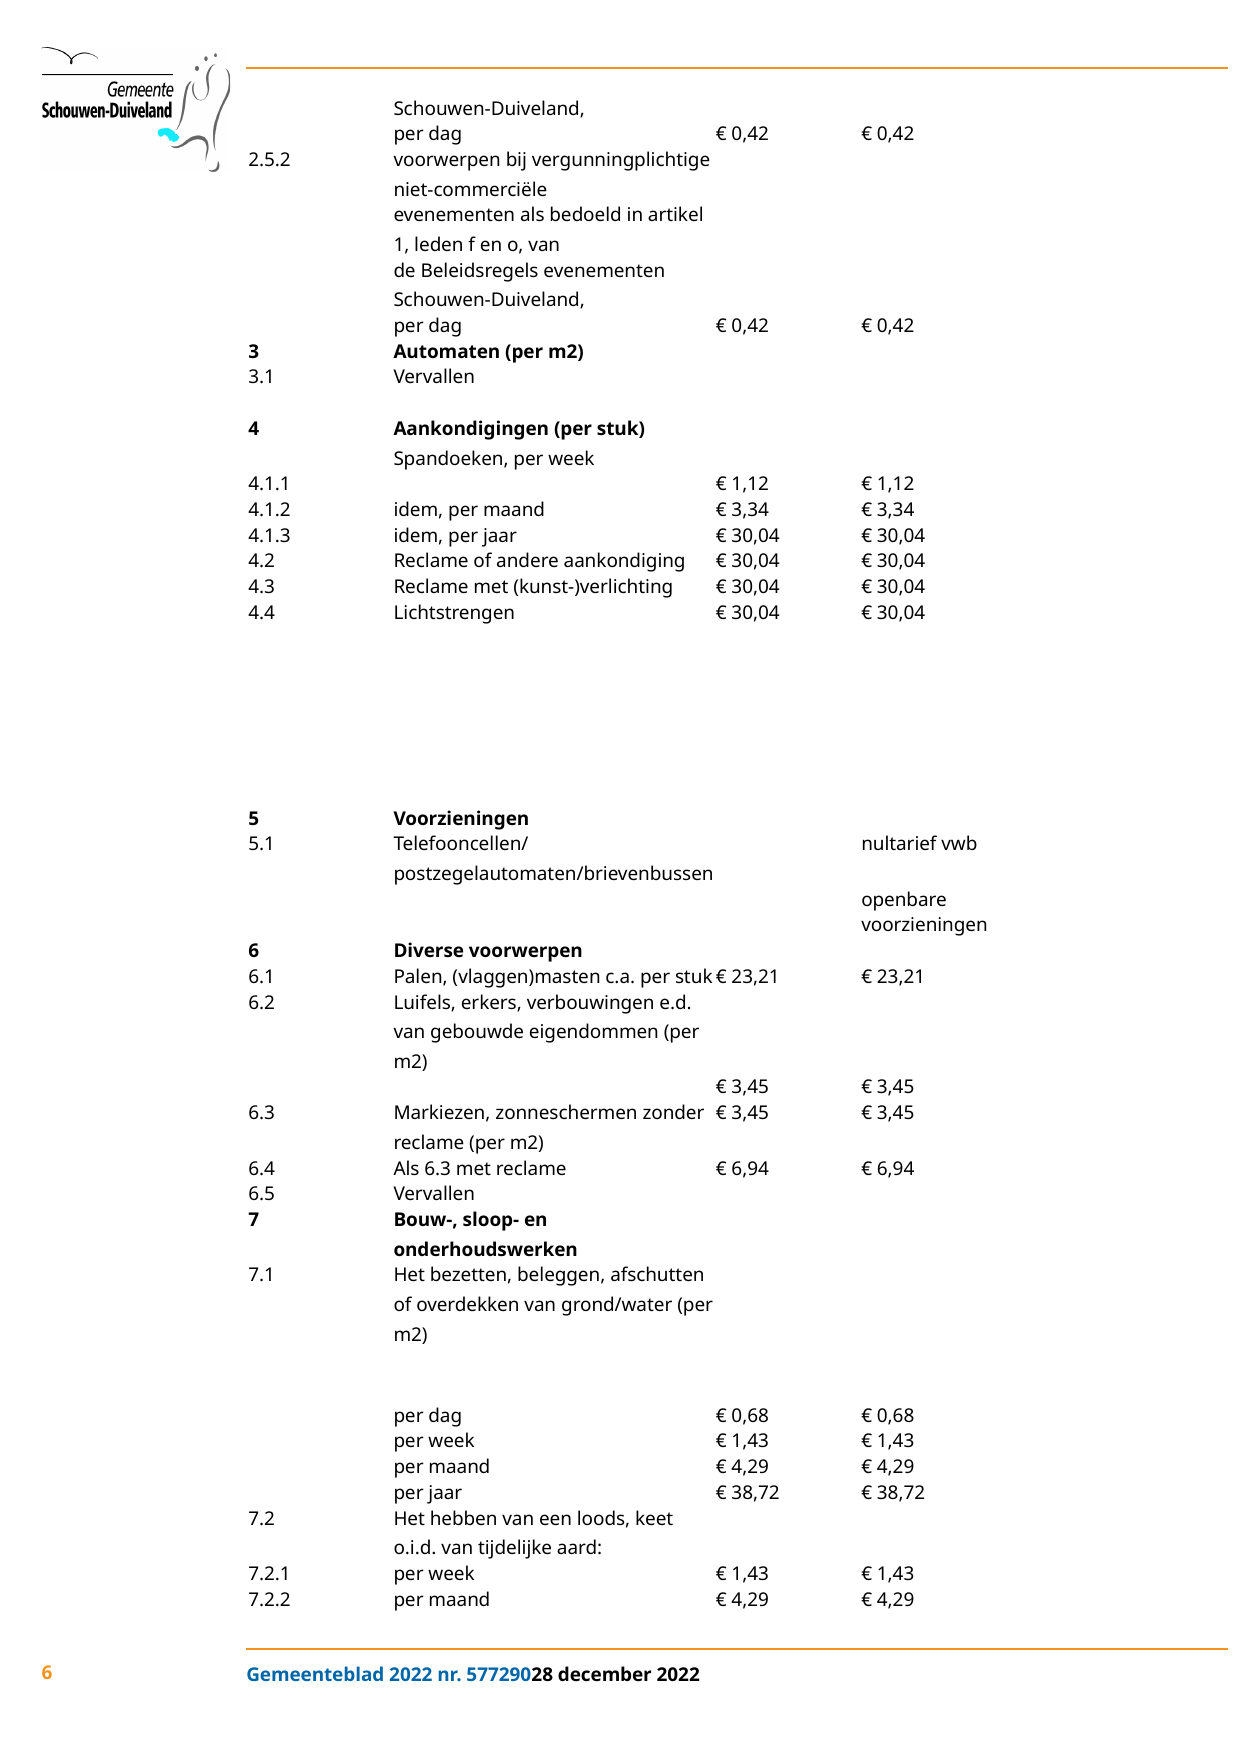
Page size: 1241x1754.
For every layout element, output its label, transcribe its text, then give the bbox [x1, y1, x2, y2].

table_cell € 4,29 [861, 1586, 1006, 1611]
table_cell [393, 754, 716, 779]
table_cell 7 [248, 1206, 393, 1262]
table_cell [861, 1262, 1006, 1376]
table_cell Vervallen [393, 1181, 716, 1206]
table_cell Bouw-, sloop- en onderhoudswerken [393, 1206, 716, 1262]
table_cell [861, 754, 1006, 779]
table_cell [1006, 338, 1152, 364]
table_cell Vervallen [393, 364, 716, 389]
table_cell [861, 676, 1006, 702]
table_cell 6.3 [248, 1100, 393, 1155]
table_cell [248, 754, 393, 779]
table_cell [248, 1074, 393, 1099]
table_cell € 38,72 [716, 1479, 861, 1505]
table_cell [861, 146, 1006, 202]
table_cell per week [393, 1428, 716, 1453]
table_cell [248, 312, 393, 338]
table_cell 7.2.1 [248, 1560, 393, 1586]
table_cell [716, 651, 861, 676]
table_cell [716, 1181, 861, 1206]
table_cell [393, 779, 716, 805]
table_cell [248, 257, 393, 312]
table_cell [248, 1428, 393, 1453]
table_cell € 0,42 [861, 312, 1006, 338]
table_cell € 4,29 [716, 1453, 861, 1479]
table_cell € 4,29 [861, 1453, 1006, 1479]
table_cell Automaten (per m2) [393, 338, 1006, 364]
table_cell [248, 728, 393, 753]
table_cell [861, 95, 1006, 121]
table_cell [716, 146, 861, 202]
table_cell [716, 202, 861, 257]
table_cell Reclame of andere aankondiging [393, 548, 716, 573]
table_cell [861, 1505, 1006, 1560]
table_cell € 30,04 [716, 599, 861, 625]
table_cell [716, 805, 861, 831]
table_cell [393, 625, 716, 651]
table_cell de Beleidsregels evenementen Schouwen-Duiveland, [393, 257, 716, 312]
table_cell € 1,43 [861, 1560, 1006, 1586]
table_cell 7.2.2 [248, 1586, 393, 1611]
table_cell [861, 728, 1006, 753]
table_cell 7.2 [248, 1505, 393, 1560]
table_cell Lichtstrengen [393, 599, 716, 625]
table_cell openbare [861, 886, 1006, 912]
table_cell per maand [393, 1586, 716, 1611]
table_cell 4.3 [248, 573, 393, 599]
table_cell Palen, (vlaggen)masten c.a. per stuk [393, 963, 716, 989]
table_cell [393, 702, 716, 728]
table_cell [393, 886, 716, 912]
table_cell [861, 1376, 1006, 1402]
table_cell 4.1.1 [248, 470, 393, 496]
table_cell € 1,12 [716, 470, 861, 496]
table_cell 6.1 [248, 963, 393, 989]
table_cell [716, 625, 861, 651]
table_cell [716, 702, 861, 728]
table_cell [716, 415, 861, 470]
table_cell [248, 389, 393, 415]
table_cell [248, 625, 393, 651]
table_cell [248, 886, 393, 912]
table_cell Aankondigingen (per stuk) Spandoeken, per week [393, 415, 716, 470]
table_cell € 3,45 [716, 1100, 861, 1155]
table_cell per dag [393, 121, 716, 146]
table_cell 6 [248, 938, 393, 963]
table_cell voorzieningen [861, 912, 1006, 937]
table_cell [716, 95, 861, 121]
table_cell € 23,21 [861, 963, 1006, 989]
table_cell Het hebben van een loods, keet o.i.d. van tijdelijke aard: [393, 1505, 716, 1560]
table_cell 6.4 [248, 1155, 393, 1181]
table_cell [248, 95, 393, 121]
table_cell [393, 676, 716, 702]
table_cell € 3,45 [861, 1100, 1006, 1155]
table_cell [861, 364, 1006, 389]
table_cell [716, 1376, 861, 1402]
table_cell [861, 938, 1006, 963]
table_cell 4.1.3 [248, 522, 393, 548]
table_cell € 3,45 [861, 1074, 1006, 1099]
table_cell € 0,42 [861, 121, 1006, 146]
table_cell [716, 1505, 861, 1560]
table_cell Reclame met (kunst-)verlichting [393, 573, 716, 599]
table_cell € 30,04 [861, 548, 1006, 573]
table_cell [248, 676, 393, 702]
table_cell [248, 702, 393, 728]
table_cell 5 [248, 805, 393, 831]
table_cell [716, 938, 861, 963]
table_cell evenementen als bedoeld in artikel 1, leden f en o, van [393, 202, 716, 257]
table_cell € 30,04 [861, 522, 1006, 548]
table_cell [861, 257, 1006, 312]
table_cell [861, 389, 1006, 415]
table_cell Diverse voorwerpen [393, 938, 716, 963]
table_cell [248, 779, 393, 805]
table_cell per dag [393, 1402, 716, 1427]
table_cell € 0,68 [861, 1402, 1006, 1427]
table_cell [716, 1262, 861, 1376]
table_cell [861, 805, 1006, 831]
table_cell [716, 257, 861, 312]
table_cell [716, 779, 861, 805]
table_cell [861, 415, 1006, 470]
table_cell [716, 389, 861, 415]
table_cell [393, 651, 716, 676]
table_cell € 30,04 [716, 522, 861, 548]
table_cell € 3,34 [861, 496, 1006, 522]
table_cell [716, 1206, 861, 1262]
table_cell € 0,42 [716, 121, 861, 146]
table_cell € 1,43 [716, 1560, 861, 1586]
table_cell € 0,68 [716, 1402, 861, 1427]
table_cell € 6,94 [716, 1155, 861, 1181]
table_cell idem, per jaar [393, 522, 716, 548]
table_cell [248, 121, 393, 146]
table_cell [861, 202, 1006, 257]
table_cell voorwerpen bij vergunningplichtige niet-commerciële [393, 146, 716, 202]
table_cell [248, 912, 393, 937]
table_cell [861, 625, 1006, 651]
table_cell [716, 831, 861, 886]
table_cell € 0,42 [716, 312, 861, 338]
table_cell € 38,72 [861, 1479, 1006, 1505]
table_cell 6.2 [248, 989, 393, 1074]
table_cell € 1,43 [716, 1428, 861, 1453]
table_cell [393, 912, 716, 937]
table_cell [248, 1479, 393, 1505]
table_cell 4.2 [248, 548, 393, 573]
table_cell € 30,04 [716, 573, 861, 599]
table_cell € 1,12 [861, 470, 1006, 496]
table_cell per dag [393, 312, 716, 338]
table_cell [248, 1376, 393, 1402]
table_cell 5.1 [248, 831, 393, 886]
table_cell [393, 389, 716, 415]
table_cell per week [393, 1560, 716, 1586]
table_cell [861, 702, 1006, 728]
table_cell € 30,04 [861, 599, 1006, 625]
table_cell 4.1.2 [248, 496, 393, 522]
table_cell 7.1 [248, 1262, 393, 1376]
table_cell 2.5.2 [248, 146, 393, 202]
picture [41, 47, 231, 172]
table_cell [716, 364, 861, 389]
table_cell [861, 779, 1006, 805]
table_cell € 1,43 [861, 1428, 1006, 1453]
table_cell [716, 989, 861, 1074]
table_cell [393, 728, 716, 753]
table_cell € 3,45 [716, 1074, 861, 1099]
table_cell [393, 1376, 716, 1402]
table_cell [861, 1181, 1006, 1206]
table_cell [716, 912, 861, 937]
table_cell [716, 754, 861, 779]
table_cell 3.1 [248, 364, 393, 389]
table_cell Voorzieningen [393, 805, 716, 831]
table_cell € 4,29 [716, 1586, 861, 1611]
table_cell Schouwen-Duiveland, [393, 95, 716, 121]
table_cell [716, 886, 861, 912]
table_cell [716, 676, 861, 702]
table_cell 4 [248, 415, 393, 470]
table_cell [248, 202, 393, 257]
table_cell per jaar [393, 1479, 716, 1505]
table_cell [716, 728, 861, 753]
table_cell idem, per maand [393, 496, 716, 522]
table_cell 6.5 [248, 1181, 393, 1206]
table_cell 4.4 [248, 599, 393, 625]
table_cell € 30,04 [861, 573, 1006, 599]
table_cell [248, 651, 393, 676]
table_cell [248, 1402, 393, 1427]
table_cell [248, 1453, 393, 1479]
table_cell Markiezen, zonneschermen zonder reclame (per m2) [393, 1100, 716, 1155]
table_cell nultarief vwb [861, 831, 1006, 886]
table_cell [861, 651, 1006, 676]
table_cell Als 6.3 met reclame [393, 1155, 716, 1181]
table_cell € 3,34 [716, 496, 861, 522]
table_cell [861, 989, 1006, 1074]
table_cell [861, 1206, 1006, 1262]
table_cell Telefooncellen/postzegelautomaten/brievenbussen [393, 831, 716, 886]
table_cell [393, 1074, 716, 1099]
table_cell Luifels, erkers, verbouwingen e.d. van gebouwde eigendommen (per m2) [393, 989, 716, 1074]
table_cell [393, 470, 716, 496]
table_cell Het bezetten, beleggen, afschutten of overdekken van grond/water (per m2) [393, 1262, 716, 1376]
table_cell € 30,04 [716, 548, 861, 573]
table_cell € 6,94 [861, 1155, 1006, 1181]
table_cell € 23,21 [716, 963, 861, 989]
table_cell 3 [248, 338, 393, 364]
table_cell per maand [393, 1453, 716, 1479]
